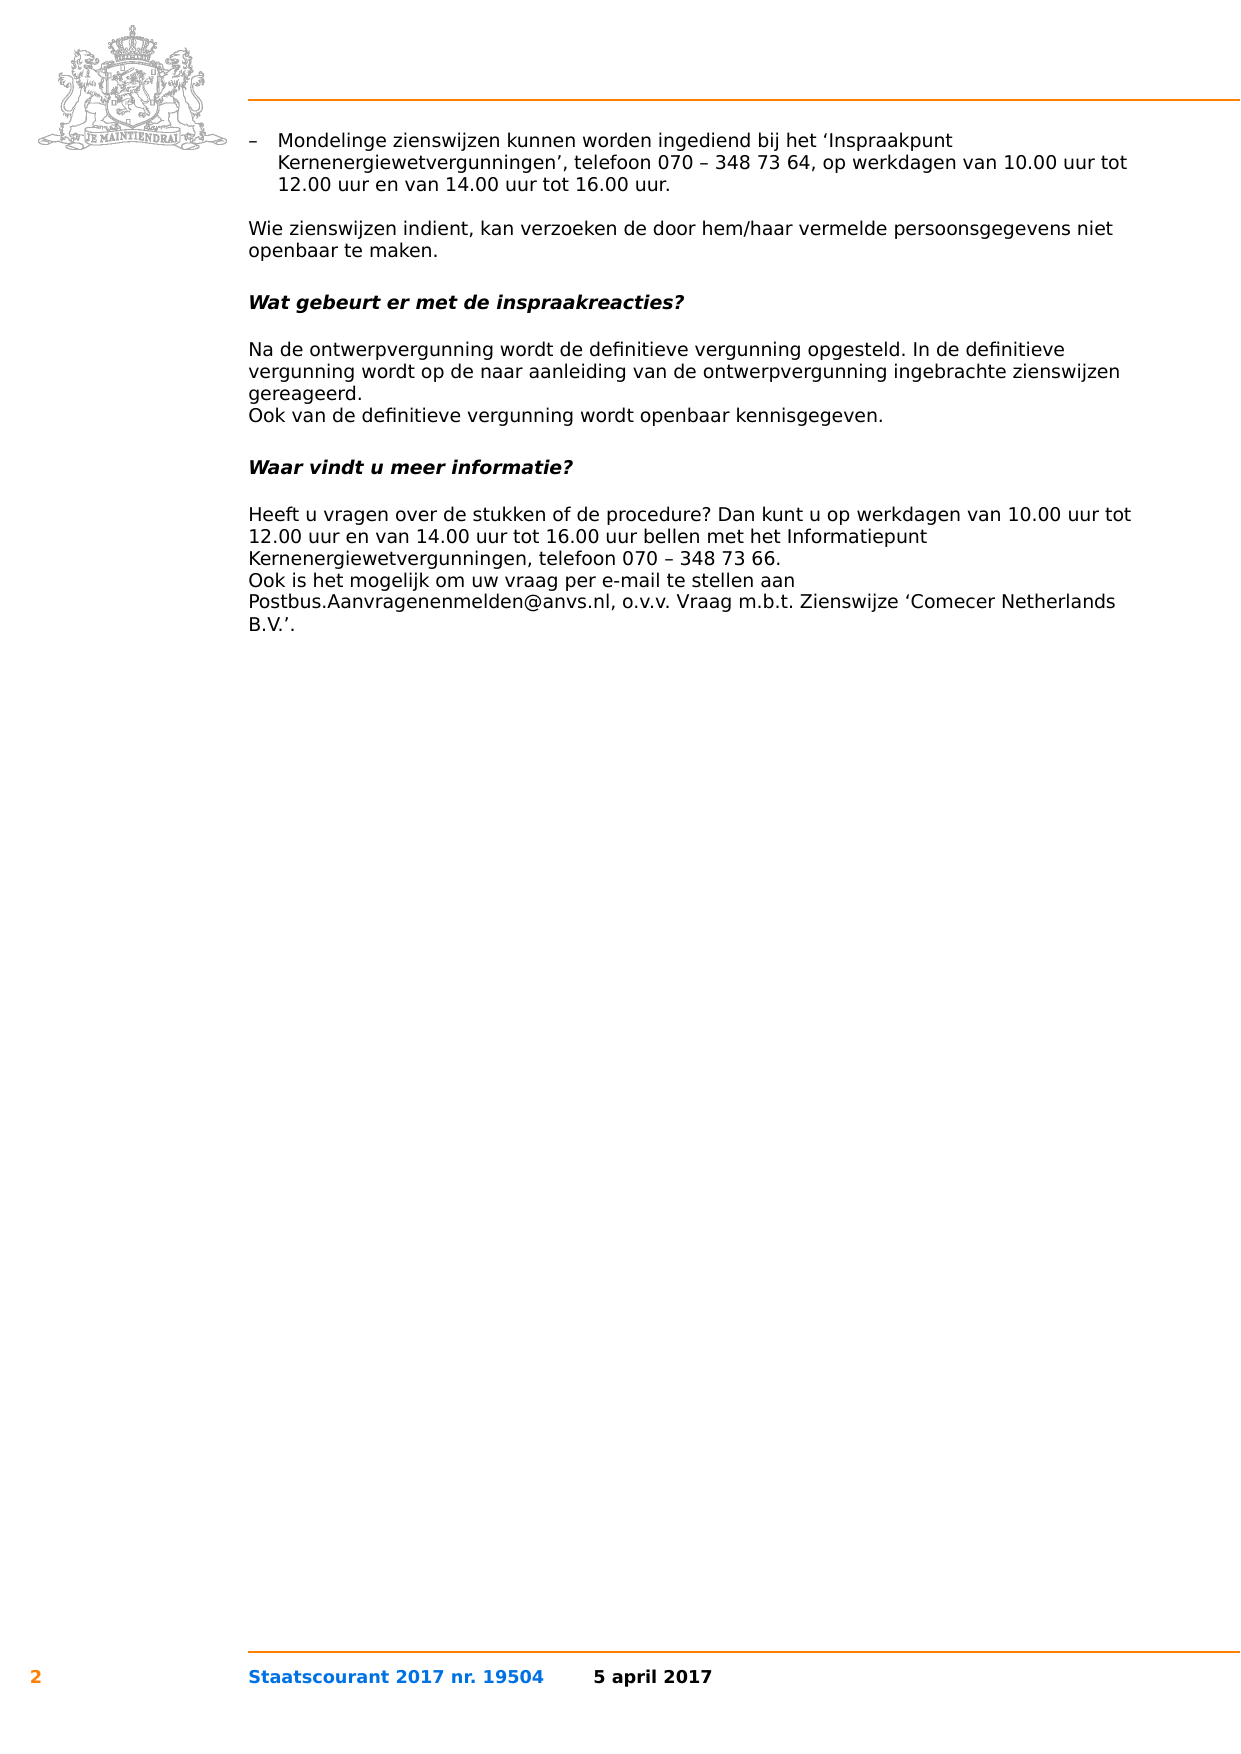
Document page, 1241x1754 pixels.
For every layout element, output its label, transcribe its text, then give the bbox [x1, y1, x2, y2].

subtitle Wat gebeurt er met de inspraakreacties? [248, 292, 1163, 314]
text Na de ontwerpvergunning wordt de definitieve vergunning opgesteld. In de definitieve vergunning wordt op de naar aanleiding van de ontwerpvergunning ingebrachte zienswijzen gereageerd. [248, 339, 1163, 404]
text Heeft u vragen over de stukken of de procedure? Dan kunt u op werkdagen van 10.00 uur tot 12.00 uur en van 14.00 uur tot 16.00 uur bellen met het Informatiepunt Kernenergiewetvergunningen, telefoon 070 – 348 73 66. [248, 503, 1163, 569]
text Wie zienswijzen indient, kan verzoeken de door hem/haar vermelde persoonsgegevens niet openbaar te maken. [248, 218, 1163, 262]
text Ook van de definitieve vergunning wordt openbaar kennisgegeven. [248, 404, 1163, 427]
subtitle Waar vindt u meer informatie? [248, 457, 1163, 478]
text – Mondelinge zienswijzen kunnen worden ingediend bij het ‘Inspraakpunt Kernenergiewetvergunningen’, telefoon 070 – 348 73 64, op werkdagen van 10.00 uur tot 12.00 uur en van 14.00 uur tot 16.00 uur. [248, 130, 1163, 196]
text Ook is het mogelijk om uw vraag per e-mail te stellen aan Postbus.Aanvragenenmelden@anvs.nl, o.v.v. Vraag m.b.t. Zienswijze ‘Comecer Netherlands B.V.’. [248, 569, 1163, 635]
picture [38, 25, 227, 150]
